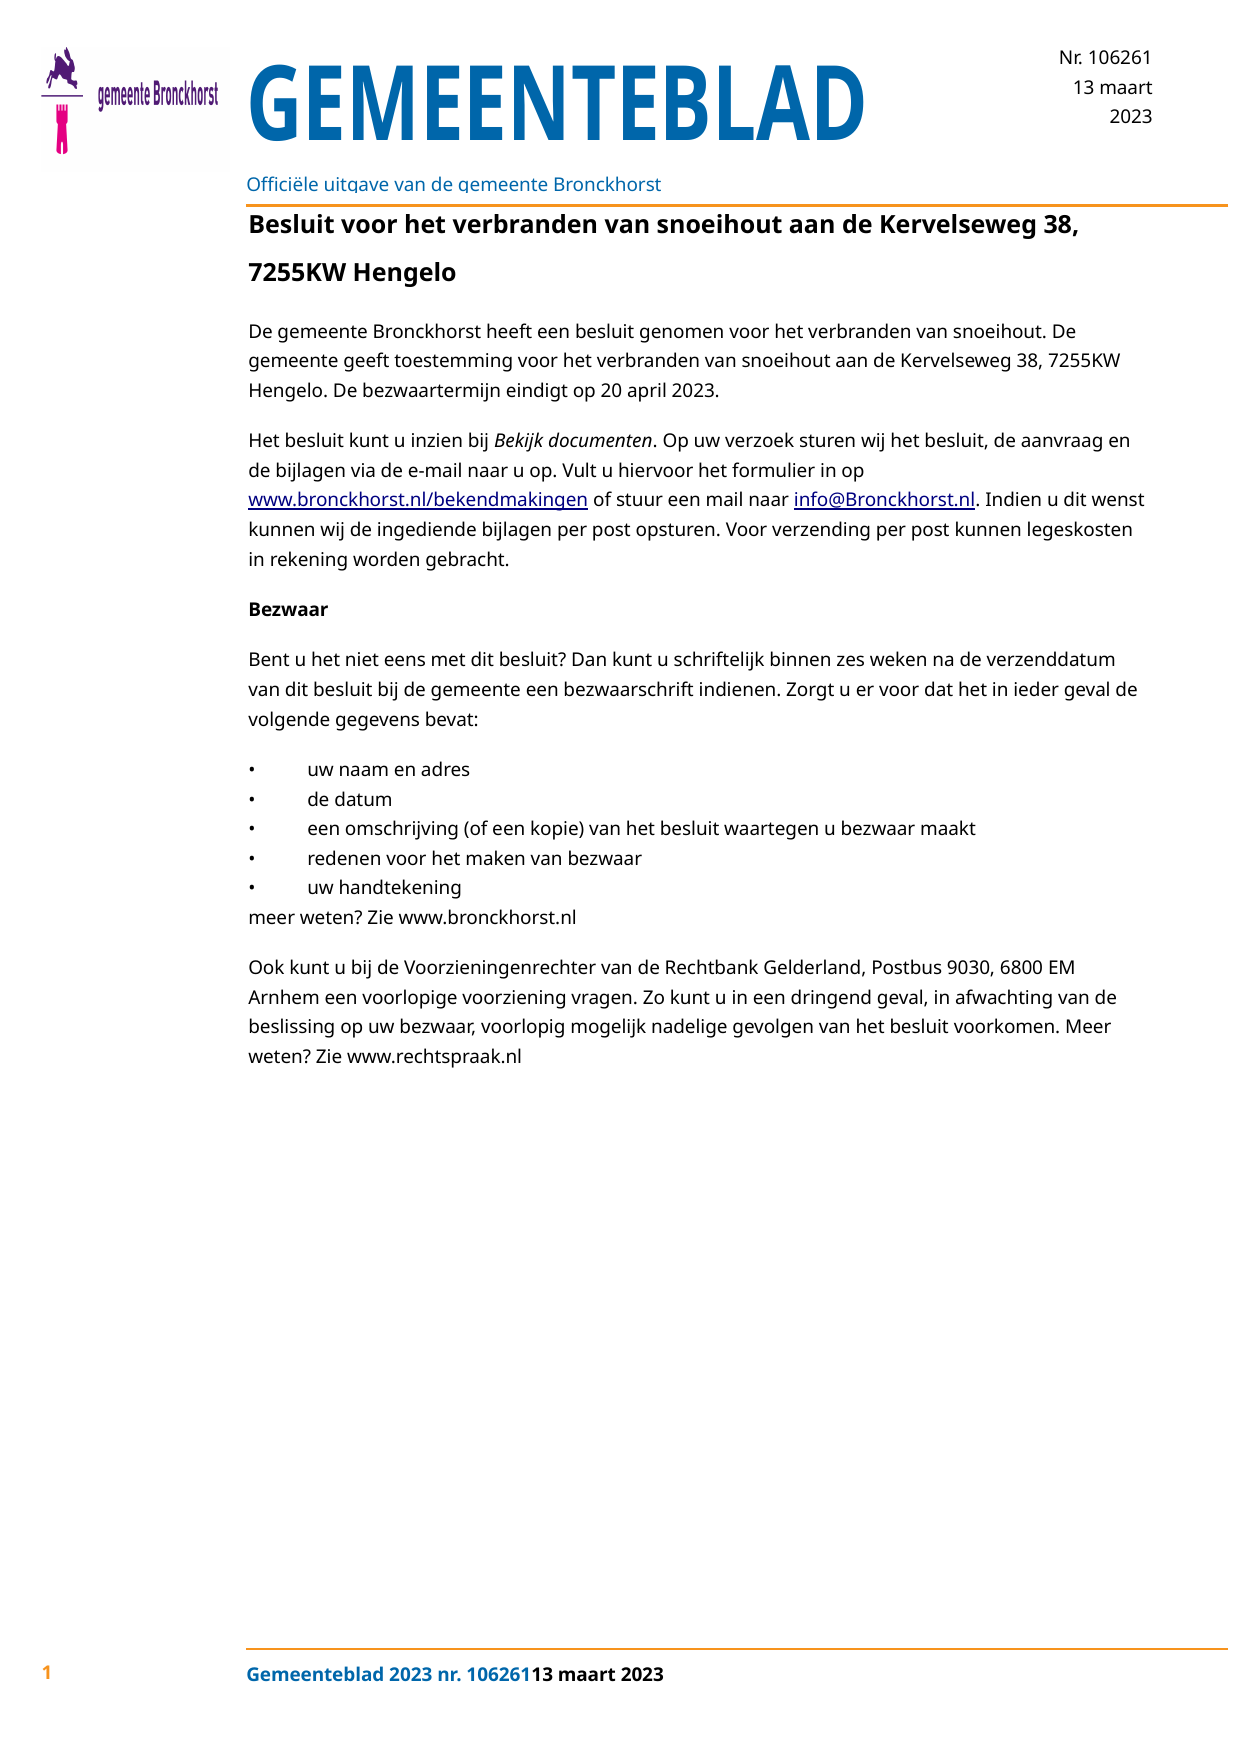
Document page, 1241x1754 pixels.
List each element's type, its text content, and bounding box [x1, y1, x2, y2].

text De gemeente Bronckhorst heeft een besluit genomen voor het verbranden van snoeihout. De gemeente geeft toestemming voor het verbranden van snoeihout aan de Kervelseweg 38, 7255KW Hengelo. De bezwaartermijn eindigt op 20 april 2023. [248, 318, 1152, 403]
list de datum [248, 786, 1152, 812]
text Bezwaar [248, 596, 1152, 622]
list uw handtekening [248, 874, 1152, 900]
text Ook kunt u bij de Voorzieningenrechter van de Rechtbank Gelderland, Postbus 9030, 6800 EM Arnhem een voorlopige voorziening vragen. Zo kunt u in een dringend geval, in afwachting van de beslissing op uw bezwaar, voorlopig mogelijk nadelige gevolgen van het besluit voorkomen. Meer weten? Zie www.rechtspraak.nl [248, 954, 1152, 1069]
text meer weten? Zie www.bronckhorst.nl [248, 904, 1152, 930]
list redenen voor het maken van bezwaar [248, 845, 1152, 871]
text Bent u het niet eens met dit besluit? Dan kunt u schriftelijk binnen zes weken na de verzenddatum van dit besluit bij de gemeente een bezwaarschrift indienen. Zorgt u er voor dat het in ieder geval de volgende gegevens bevat: [248, 647, 1152, 732]
list een omschrijving (of een kopie) van het besluit waartegen u bezwaar maakt [248, 815, 1152, 841]
text Het besluit kunt u inzien bij Bekijk documenten. Op uw verzoek sturen wij het besluit, de aanvraag en de bijlagen via de e-mail naar u op. Vult u hiervoor het formulier in op www.bronckhorst.nl/bekendmakingen of stuur een mail naar info@Bronckhorst.nl. Indien u dit wenst kunnen wij de ingediende bijlagen per post opsturen. Voor verzending per post kunnen legeskosten in rekening worden gebracht. [248, 427, 1152, 572]
picture [41, 47, 231, 172]
list uw naam en adres [248, 756, 1152, 782]
text Besluit voor het verbranden van snoeihout aan de Kervelseweg 38, 7255KW Hengelo [248, 207, 1152, 288]
